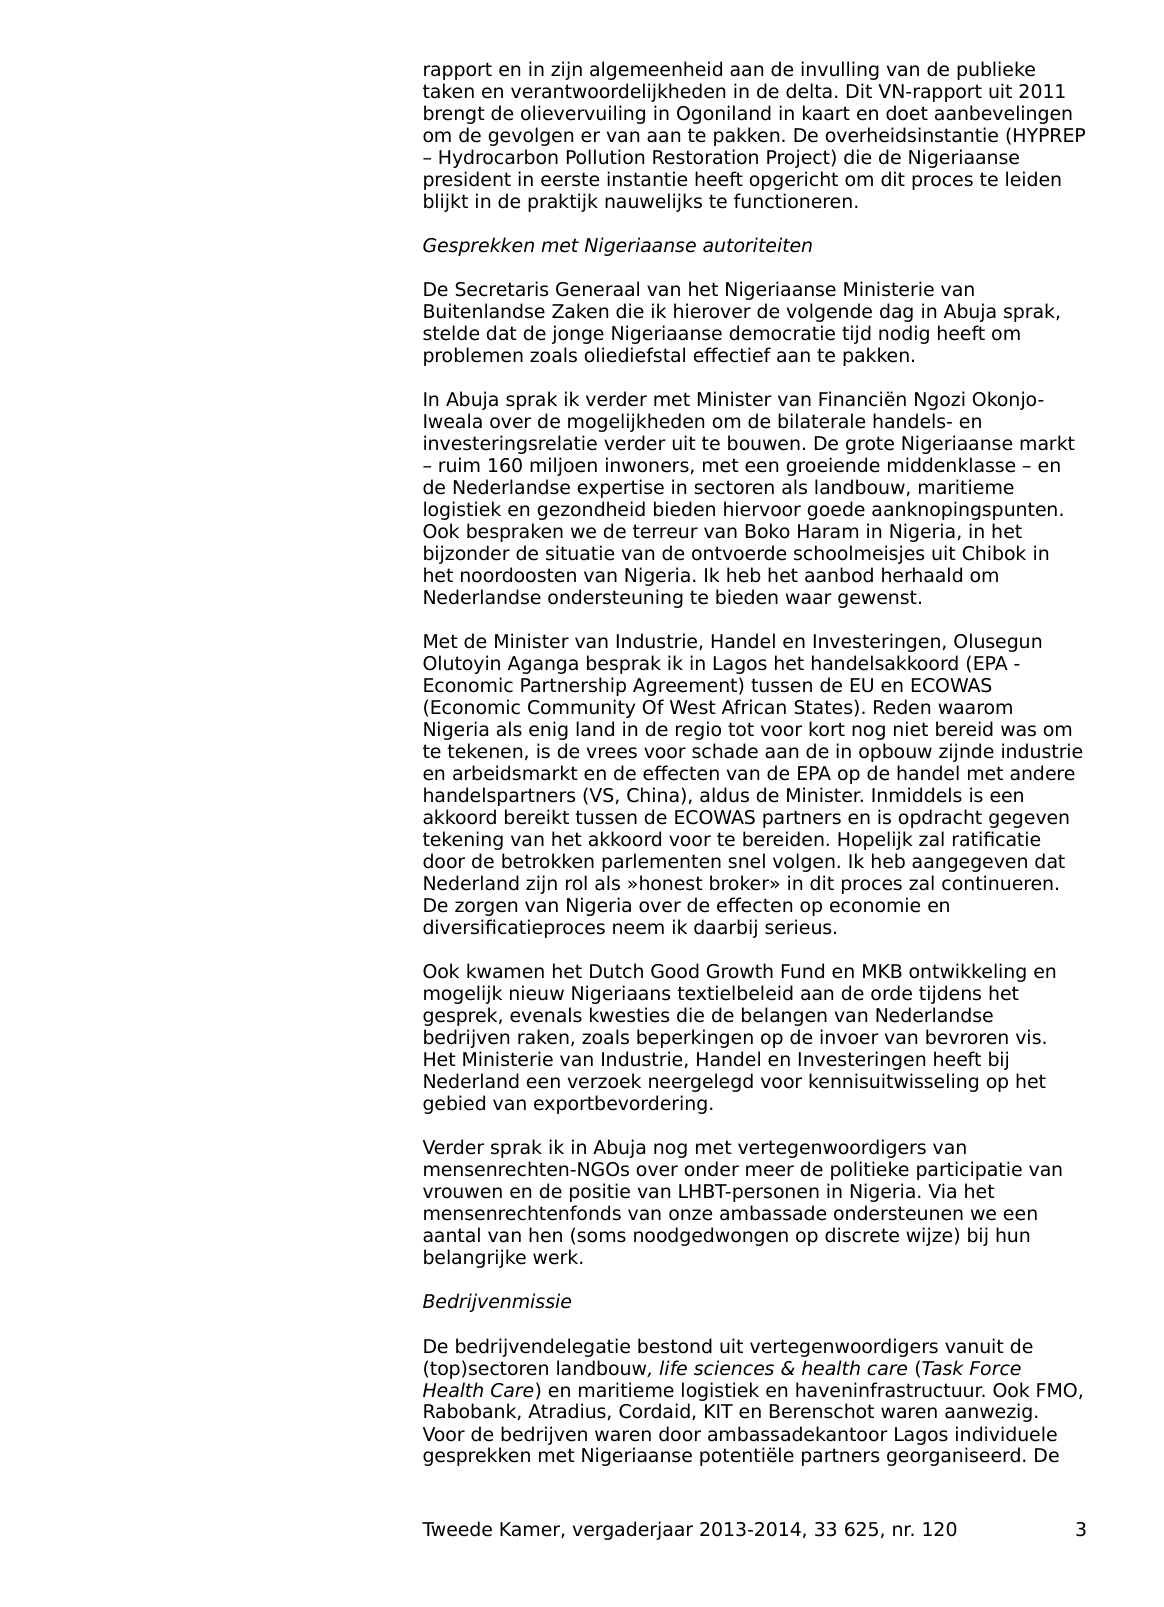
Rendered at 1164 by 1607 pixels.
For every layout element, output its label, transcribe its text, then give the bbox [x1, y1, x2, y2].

subtitle Gesprekken met Nigeriaanse autoriteiten [422, 235, 1087, 257]
subtitle Bedrijvenmissie [422, 1291, 1087, 1313]
text In Abuja sprak ik verder met Minister van Financiën Ngozi Okonjo-Iweala over de mogelijkheden om de bilaterale handels- en investeringsrelatie verder uit te bouwen. De grote Nigeriaanse markt – ruim 160 miljoen inwoners, met een groeiende middenklasse – en de Nederlandse expertise in sectoren als landbouw, maritieme logistiek en gezondheid bieden hiervoor goede aanknopingspunten. Ook bespraken we de terreur van Boko Haram in Nigeria, in het bijzonder de situatie van de ontvoerde schoolmeisjes uit Chibok in het noordoosten van Nigeria. Ik heb het aanbod herhaald om Nederlandse ondersteuning te bieden waar gewenst. [422, 389, 1087, 609]
text Verder sprak ik in Abuja nog met vertegenwoordigers van mensenrechten-NGOs over onder meer de politieke participatie van vrouwen en de positie van LHBT-personen in Nigeria. Via het mensenrechtenfonds van onze ambassade ondersteunen we een aantal van hen (soms noodgedwongen op discrete wijze) bij hun belangrijke werk. [422, 1137, 1087, 1269]
text Ook kwamen het Dutch Good Growth Fund en MKB ontwikkeling en mogelijk nieuw Nigeriaans textielbeleid aan de orde tijdens het gesprek, evenals kwesties die de belangen van Nederlandse bedrijven raken, zoals beperkingen op de invoer van bevroren vis. Het Ministerie van Industrie, Handel en Investeringen heeft bij Nederland een verzoek neergelegd voor kennisuitwisseling op het gebied van exportbevordering. [422, 961, 1087, 1115]
text rapport en in zijn algemeenheid aan de invulling van de publieke taken en verantwoordelijkheden in de delta. Dit VN-rapport uit 2011 brengt de olievervuiling in Ogoniland in kaart en doet aanbevelingen om de gevolgen er van aan te pakken. De overheidsinstantie (HYPREP – Hydrocarbon Pollution Restoration Project) die de Nigeriaanse president in eerste instantie heeft opgericht om dit proces te leiden blijkt in de praktijk nauwelijks te functioneren. [422, 59, 1087, 213]
text Met de Minister van Industrie, Handel en Investeringen, Olusegun Olutoyin Aganga besprak ik in Lagos het handelsakkoord (EPA -Economic Partnership Agreement) tussen de EU en ECOWAS (Economic Community Of West African States). Reden waarom Nigeria als enig land in de regio tot voor kort nog niet bereid was om te tekenen, is de vrees voor schade aan de in opbouw zijnde industrie en arbeidsmarkt en de effecten van de EPA op de handel met andere handelspartners (VS, China), aldus de Minister. Inmiddels is een akkoord bereikt tussen de ECOWAS partners en is opdracht gegeven tekening van het akkoord voor te bereiden. Hopelijk zal ratificatie door de betrokken parlementen snel volgen. Ik heb aangegeven dat Nederland zijn rol als »honest broker» in dit proces zal continueren. De zorgen van Nigeria over de effecten op economie en diversificatieproces neem ik daarbij serieus. [422, 631, 1087, 939]
text De bedrijvendelegatie bestond uit vertegenwoordigers vanuit de (top)sectoren landbouw, life sciences & health care (Task Force Health Care) en maritieme logistiek en haveninfrastructuur. Ook FMO, Rabobank, Atradius, Cordaid, KIT en Berenschot waren aanwezig. Voor de bedrijven waren door ambassadekantoor Lagos individuele gesprekken met Nigeriaanse potentiële partners georganiseerd. De [422, 1336, 1087, 1467]
text De Secretaris Generaal van het Nigeriaanse Ministerie van Buitenlandse Zaken die ik hierover de volgende dag in Abuja sprak, stelde dat de jonge Nigeriaanse democratie tijd nodig heeft om problemen zoals oliediefstal effectief aan te pakken. [422, 279, 1087, 367]
